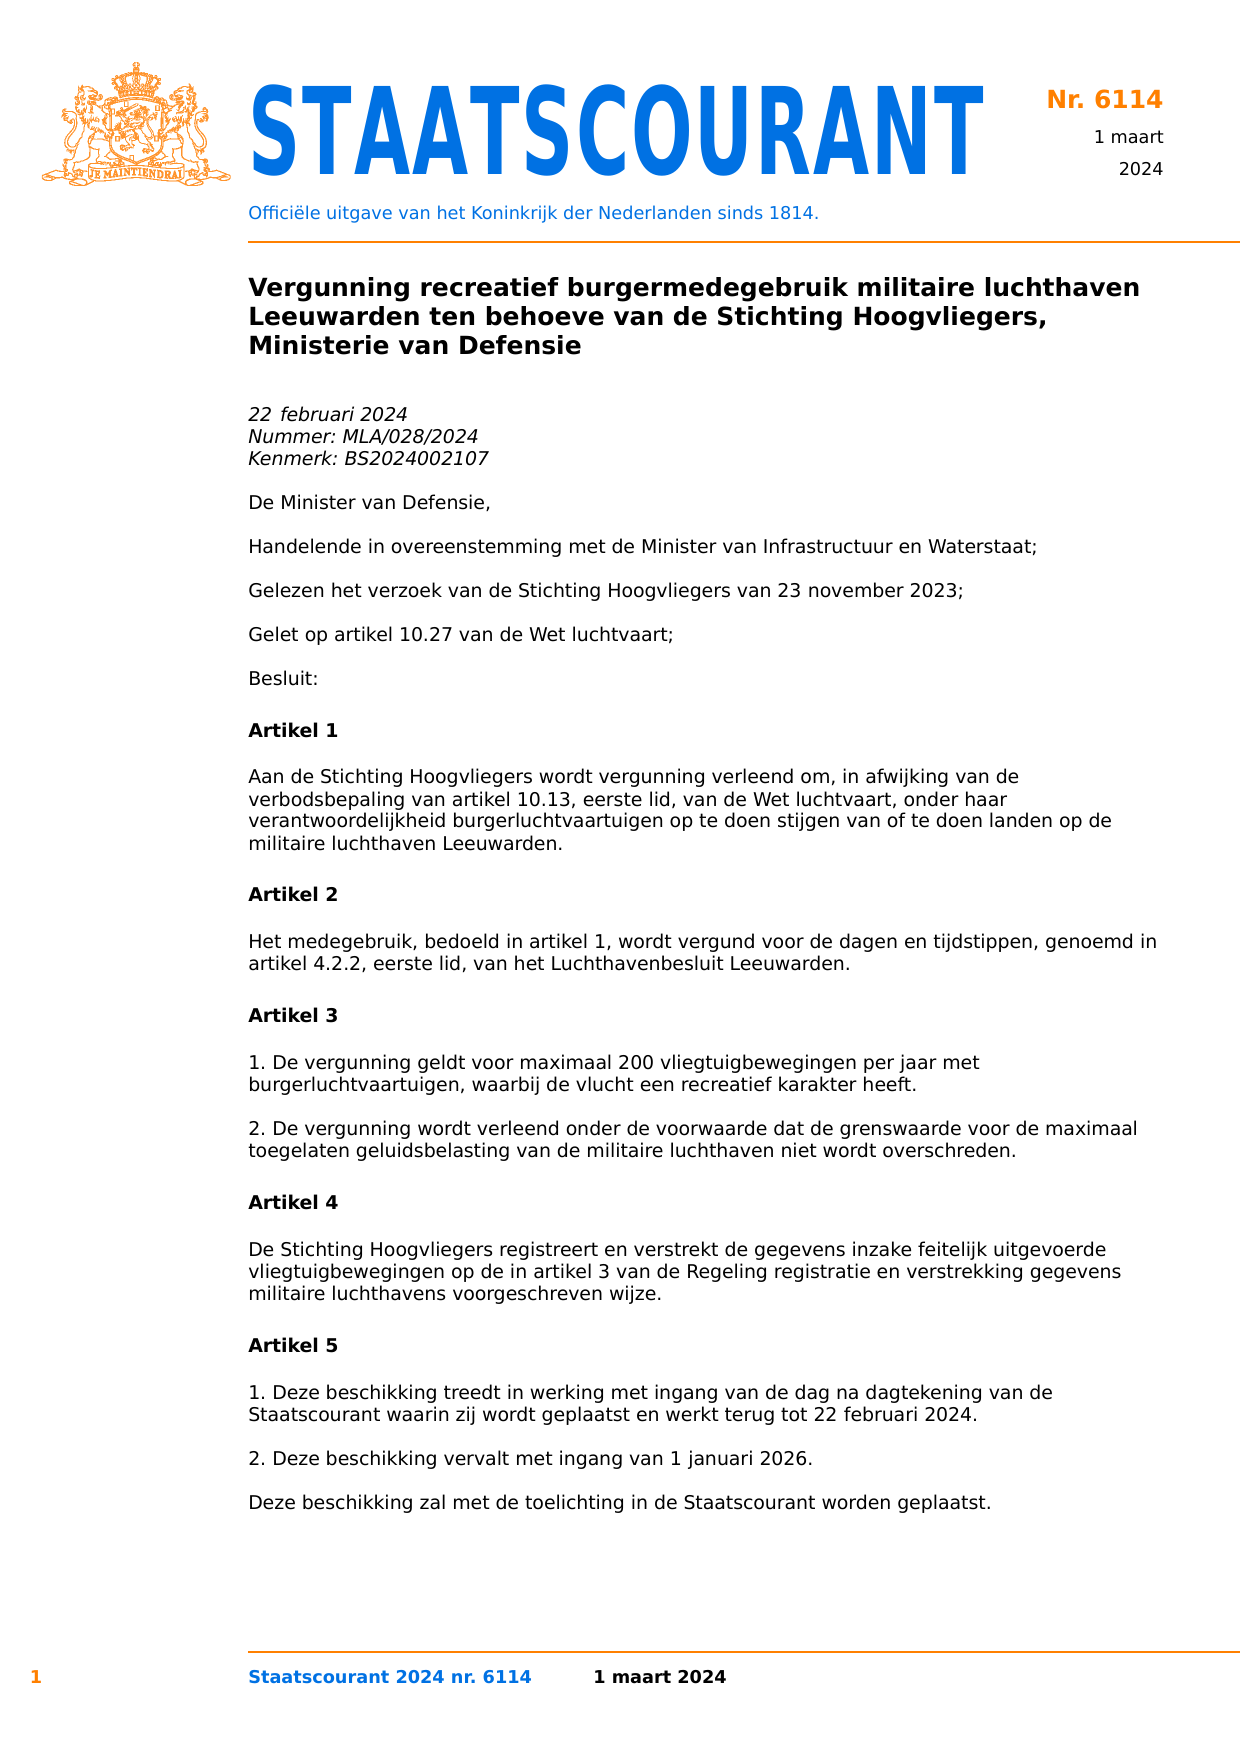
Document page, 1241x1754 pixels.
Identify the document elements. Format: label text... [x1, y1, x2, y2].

text Besluit: [248, 667, 1163, 689]
subtitle Artikel 4 [248, 1192, 1163, 1214]
text Aan de Stichting Hoogvliegers wordt vergunning verleend om, in afwijking van de verbodsbepaling van artikel 10.13, eerste lid, van de Wet luchtvaart, onder haar verantwoordelijkheid burgerluchtvaartuigen op te doen stijgen van of te doen landen op de militaire luchthaven Leeuwarden. [248, 766, 1163, 854]
subtitle Artikel 2 [248, 884, 1163, 906]
table_cell 1 maart [998, 121, 1240, 153]
text 1. Deze beschikking treedt in werking met ingang van de dag na dagtekening van de Staatscourant waarin zij wordt geplaatst en werkt terug tot 22 februari 2024. [248, 1382, 1163, 1426]
subtitle Artikel 1 [248, 719, 1163, 741]
text Nummer: MLA/028/2024 [248, 426, 1163, 448]
text Gelezen het verzoek van de Stichting Hoogvliegers van 23 november 2023; [248, 580, 1163, 602]
table_header Nr. 6114 [998, 62, 1240, 121]
text Het medegebruik, bedoeld in artikel 1, wordt vergund voor de dagen en tijdstippen, genoemd in artikel 4.2.2, eerste lid, van het Luchthavenbesluit Leeuwarden. [248, 931, 1163, 975]
text Gelet op artikel 10.27 van de Wet luchtvaart; [248, 624, 1163, 646]
text De Minister van Defensie, [248, 492, 1163, 514]
subtitle Artikel 3 [248, 1005, 1163, 1027]
table_cell Officiële uitgave van het Koninkrijk der Nederlanden sinds 1814. [248, 203, 1240, 241]
text 22 februari 2024 [248, 404, 1163, 426]
text Handelende in overeenstemming met de Minister van Infrastructuur en Waterstaat; [248, 536, 1163, 558]
text 2. De vergunning wordt verleend onder de voorwaarde dat de grenswaarde voor de maximaal toegelaten geluidsbelasting van de militaire luchthaven niet wordt overschreden. [248, 1118, 1163, 1162]
text 2. Deze beschikking vervalt met ingang van 1 januari 2026. [248, 1448, 1163, 1470]
subtitle Vergunning recreatief burgermedegebruik militaire luchthaven Leeuwarden ten behoeve van de Stichting Hoogvliegers, Ministerie van Defensie [248, 273, 1163, 361]
table_header [25, 62, 248, 241]
subtitle Artikel 5 [248, 1335, 1163, 1357]
table_header STAATSCOURANT [248, 62, 998, 203]
picture [41, 62, 231, 186]
text Deze beschikking zal met de toelichting in de Staatscourant worden geplaatst. [248, 1492, 1163, 1514]
text Kenmerk: BS2024002107 [248, 448, 1163, 470]
text De Stichting Hoogvliegers registreert en verstrekt de gegevens inzake feitelijk uitgevoerde vliegtuigbewegingen op de in artikel 3 van de Regeling registratie en verstrekking gegevens militaire luchthavens voorgeschreven wijze. [248, 1239, 1163, 1305]
text 1. De vergunning geldt voor maximaal 200 vliegtuigbewegingen per jaar met burgerluchtvaartuigen, waarbij de vlucht een recreatief karakter heeft. [248, 1052, 1163, 1096]
table_cell 2024 [998, 153, 1240, 203]
